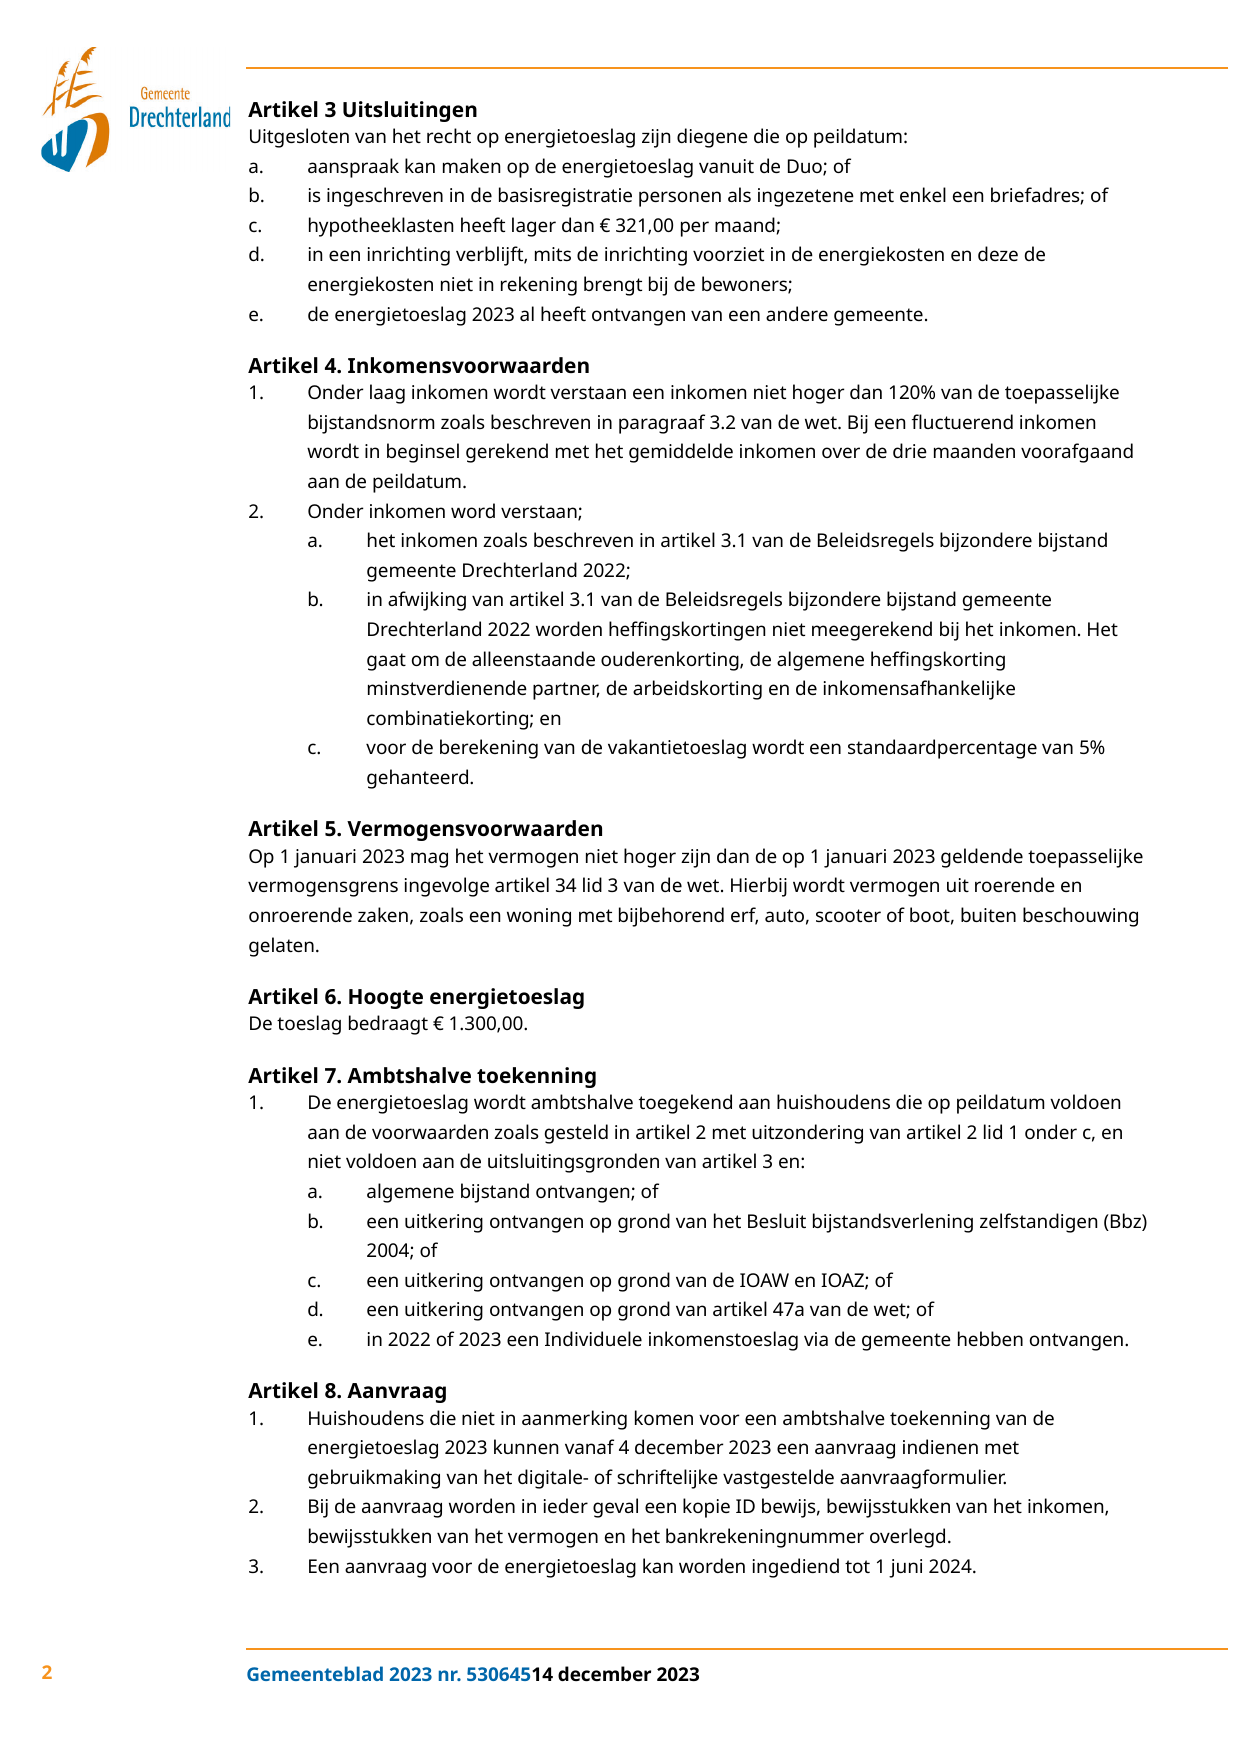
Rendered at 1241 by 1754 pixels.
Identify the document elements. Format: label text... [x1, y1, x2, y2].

text Artikel 7. Ambtshalve toekenning [248, 1061, 1152, 1089]
text Artikel 3 Uitsluitingen [248, 95, 1152, 123]
list in afwijking van artikel 3.1 van de Beleidsregels bijzondere bijstand gemeente Drechterland 2022 worden heffingskortingen niet meegerekend bij het inkomen. Het gaat om de alleenstaande ouderenkorting, de algemene heffingskorting minstverdienende partner, de arbeidskorting en de inkomensafhankelijke combinatiekorting; en [307, 587, 1152, 731]
list hypotheeklasten heeft lager dan € 321,00 per maand; [248, 212, 1152, 238]
list Onder inkomen word verstaan; [248, 498, 1152, 524]
text Artikel 5. Vermogensvoorwaarden [248, 814, 1152, 843]
picture [41, 47, 231, 172]
list Een aanvraag voor de energietoeslag kan worden ingediend tot 1 juni 2024. [248, 1553, 1152, 1579]
list een uitkering ontvangen op grond van het Besluit bijstandsverlening zelfstandigen (Bbz) 2004; of [307, 1208, 1152, 1263]
list Onder laag inkomen wordt verstaan een inkomen niet hoger dan 120% van de toepasselijke bijstandsnorm zoals beschreven in paragraaf 3.2 van de wet. Bij een fluctuerend inkomen wordt in beginsel gerekend met het gemiddelde inkomen over de drie maanden voorafgaand aan de peildatum. [248, 379, 1152, 494]
list Huishoudens die niet in aanmerking komen voor een ambtshalve toekenning van de energietoeslag 2023 kunnen vanaf 4 december 2023 een aanvraag indienen met gebruikmaking van het digitale- of schriftelijke vastgestelde aanvraagformulier. [248, 1405, 1152, 1490]
list de energietoeslag 2023 al heeft ontvangen van een andere gemeente. [248, 301, 1152, 326]
text De toeslag bedraagt € 1.300,00. [248, 1011, 1152, 1036]
text Artikel 8. Aanvraag [248, 1377, 1152, 1405]
list een uitkering ontvangen op grond van de IOAW en IOAZ; of [307, 1267, 1152, 1293]
text Uitgesloten van het recht op energietoeslag zijn diegene die op peildatum: [248, 123, 1152, 149]
list in 2022 of 2023 een Individuele inkomenstoeslag via de gemeente hebben ontvangen. [307, 1326, 1152, 1352]
list aanspraak kan maken op de energietoeslag vanuit de Duo; of [248, 153, 1152, 178]
list het inkomen zoals beschreven in artikel 3.1 van de Beleidsregels bijzondere bijstand gemeente Drechterland 2022; [307, 527, 1152, 583]
picture [226, 115, 231, 124]
list is ingeschreven in de basisregistratie personen als ingezetene met enkel een briefadres; of [248, 182, 1152, 208]
list een uitkering ontvangen op grond van artikel 47a van de wet; of [307, 1297, 1152, 1322]
list voor de berekening van de vakantietoeslag wordt een standaardpercentage van 5% gehanteerd. [307, 734, 1152, 790]
picture [41, 158, 64, 172]
list Bij de aanvraag worden in ieder geval een kopie ID bewijs, bewijsstukken van het inkomen, bewijsstukken van het vermogen en het bankrekeningnummer overlegd. [248, 1494, 1152, 1549]
list algemene bijstand ontvangen; of [307, 1178, 1152, 1204]
text Artikel 4. Inkomensvoorwaarden [248, 351, 1152, 379]
list De energietoeslag wordt ambtshalve toegekend aan huishoudens die op peildatum voldoen aan de voorwaarden zoals gesteld in artikel 2 met uitzondering van artikel 2 lid 1 onder c, en niet voldoen aan de uitsluitingsgronden van artikel 3 en: [248, 1089, 1152, 1174]
text Artikel 6. Hoogte energietoeslag [248, 982, 1152, 1011]
text Op 1 januari 2023 mag het vermogen niet hoger zijn dan de op 1 januari 2023 geldende toepasselijke vermogensgrens ingevolge artikel 34 lid 3 van de wet. Hierbij wordt vermogen uit roerende en onroerende zaken, zoals een woning met bijbehorend erf, auto, scooter of boot, buiten beschouwing gelaten. [248, 843, 1152, 957]
list in een inrichting verblijft, mits de inrichting voorziet in de energiekosten en deze de energiekosten niet in rekening brengt bij de bewoners; [248, 242, 1152, 297]
